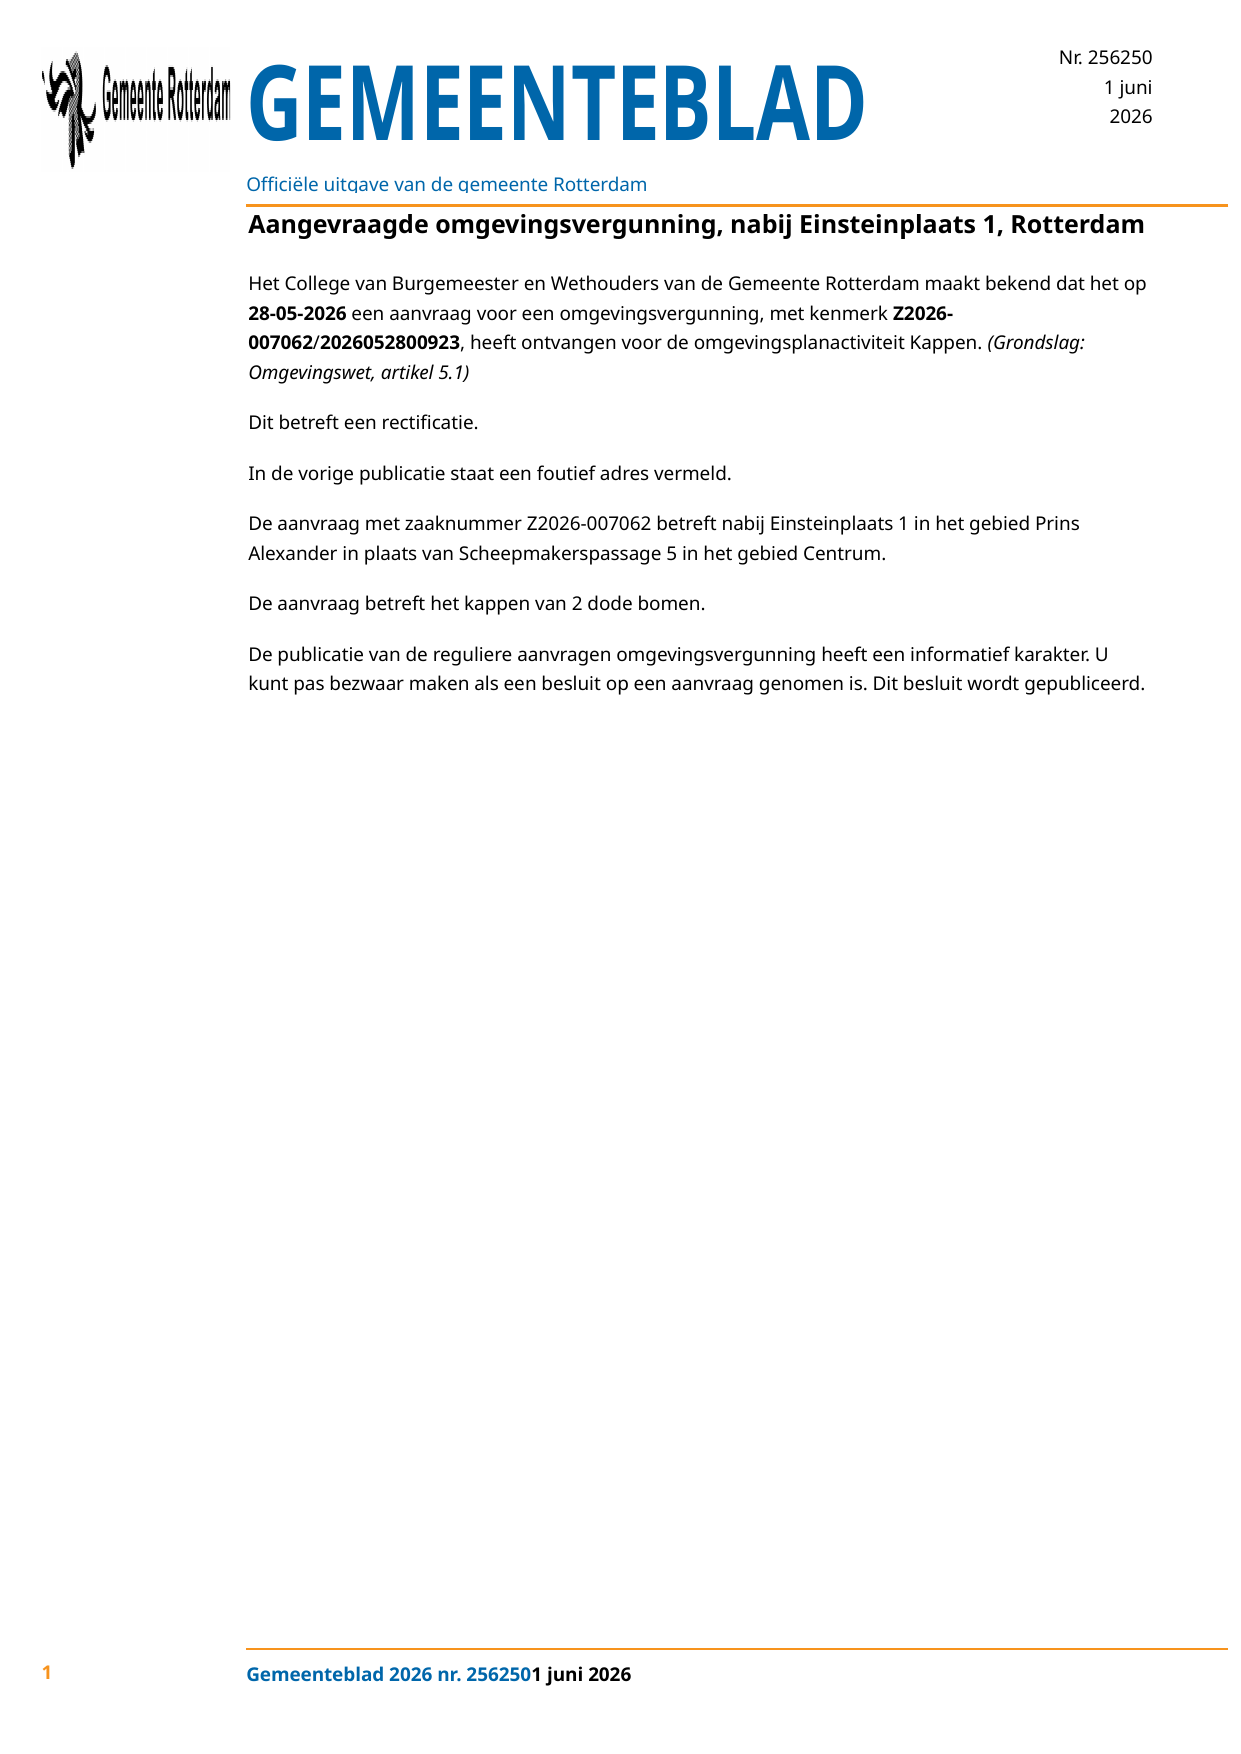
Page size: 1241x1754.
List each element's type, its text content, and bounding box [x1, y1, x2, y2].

text Aangevraagde omgevingsvergunning, nabij Einsteinplaats 1, Rotterdam [248, 207, 1152, 241]
text In de vorige publicatie staat een foutief adres vermeld. [248, 460, 1152, 486]
text De aanvraag met zaaknummer Z2026-007062 betreft nabij Einsteinplaats 1 in het gebied Prins Alexander in plaats van Scheepmakerspassage 5 in het gebied Centrum. [248, 510, 1152, 566]
text Dit betreft een rectificatie. [248, 409, 1152, 435]
picture [41, 47, 231, 172]
text Het College van Burgemeester en Wethouders van de Gemeente Rotterdam maakt bekend dat het op 28-05-2026 een aanvraag voor een omgevingsvergunning, met kenmerk Z2026-007062/2026052800923, heeft ontvangen voor de omgevingsplanactiviteit Kappen. (Grondslag: Omgevingswet, artikel 5.1) [248, 270, 1152, 385]
text De aanvraag betreft het kappen van 2 dode bomen. [248, 590, 1152, 616]
text De publicatie van de reguliere aanvragen omgevingsvergunning heeft een informatief karakter. U kunt pas bezwaar maken als een besluit op een aanvraag genomen is. Dit besluit wordt gepubliceerd. [248, 641, 1152, 696]
